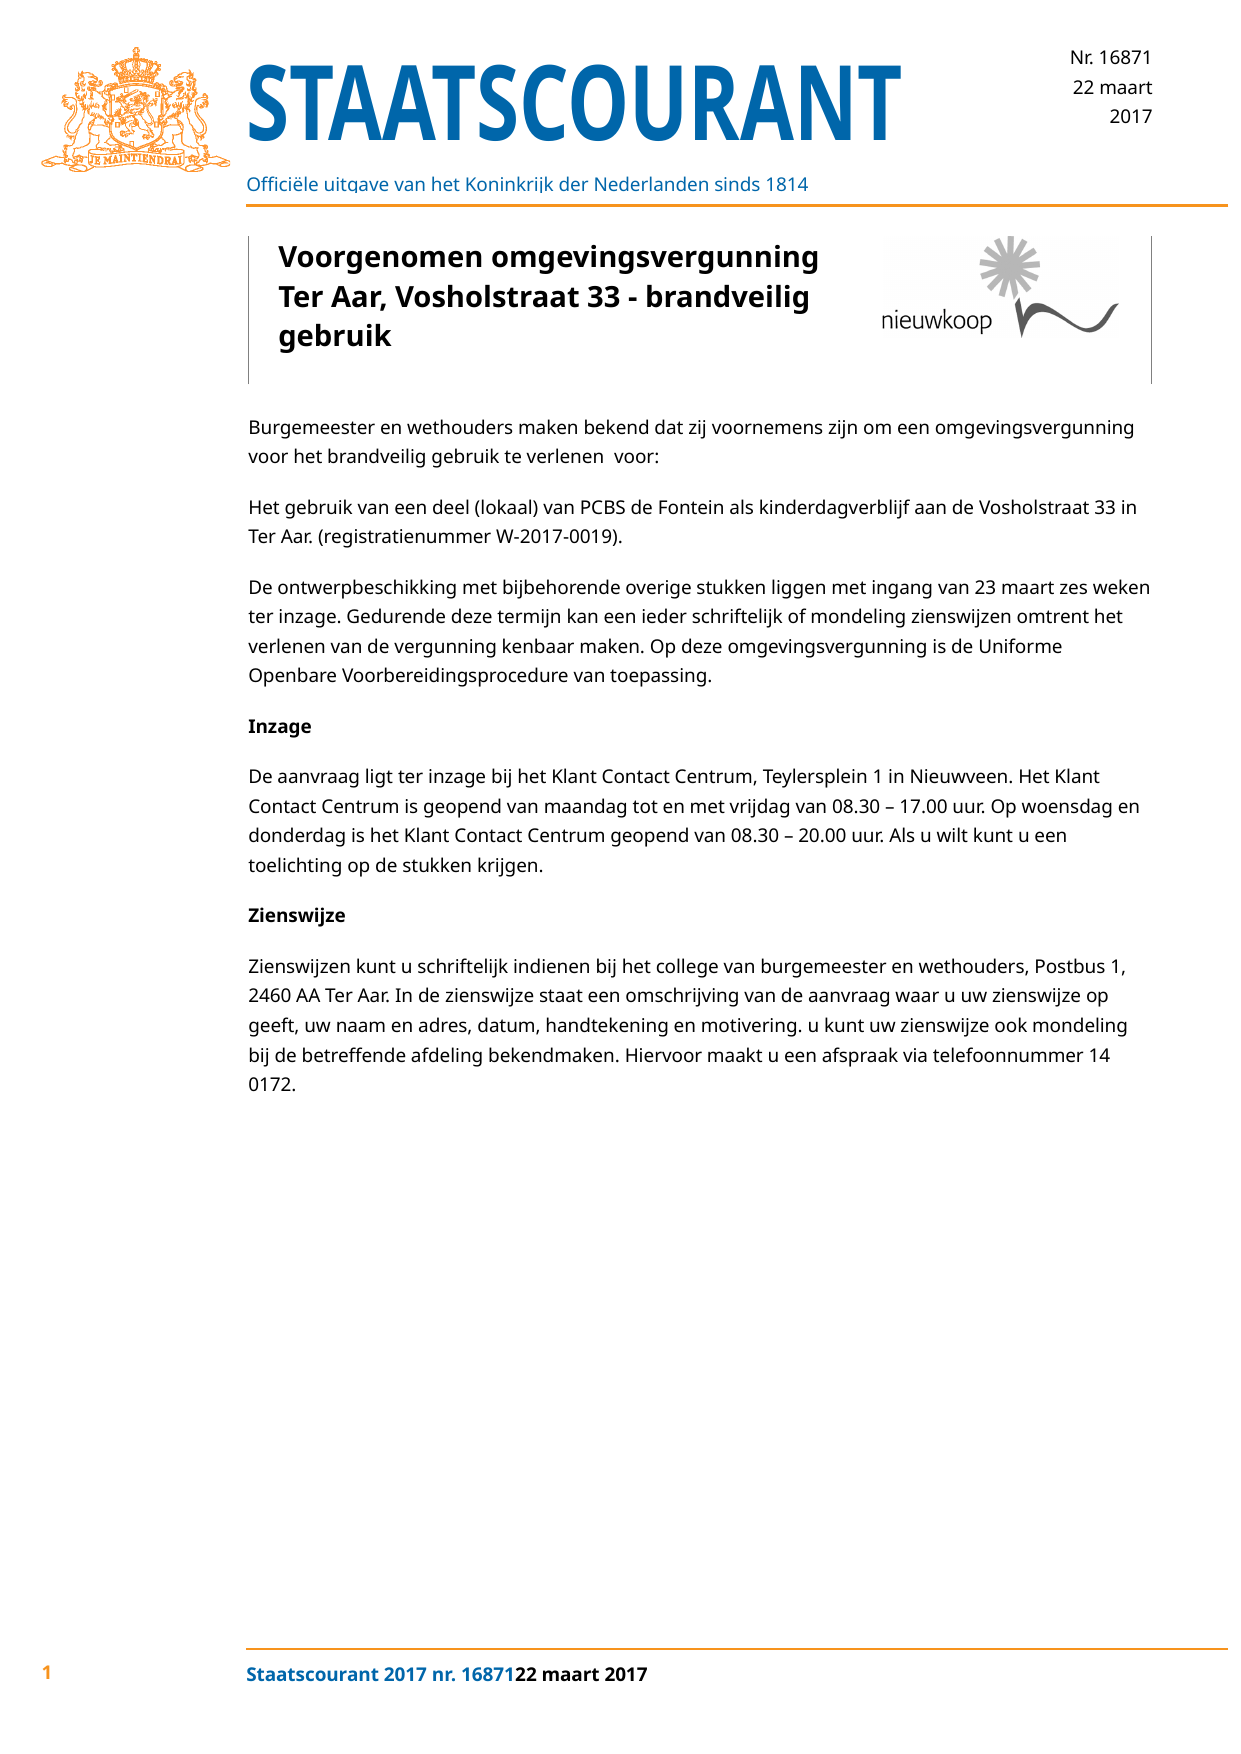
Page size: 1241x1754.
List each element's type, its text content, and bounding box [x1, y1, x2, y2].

text Burgemeester en wethouders maken bekend dat zij voornemens zijn om een omgevingsvergunning voor het brandveilig gebruik te verlenen voor: [248, 414, 1152, 469]
text De aanvraag ligt ter inzage bij het Klant Contact Centrum, Teylersplein 1 in Nieuwveen. Het Klant Contact Centrum is geopend van maandag tot en met vrijdag van 08.30 – 17.00 uur. Op woensdag en donderdag is het Klant Contact Centrum geopend van 08.30 – 20.00 uur. Als u wilt kunt u een toelichting op de stukken krijgen. [248, 763, 1152, 878]
text Het gebruik van een deel (lokaal) van PCBS de Fontein als kinderdagverblijf aan de Vosholstraat 33 in Ter Aar. (registratienummer W-2017-0019). [248, 494, 1152, 549]
table_header Voorgenomen omgevingsvergunning Ter Aar, Vosholstraat 33 - brandveilig gebruik [249, 236, 850, 384]
table_header [850, 236, 1151, 384]
text De ontwerpbeschikking met bijbehorende overige stukken liggen met ingang van 23 maart zes weken ter inzage. Gedurende deze termijn kan een ieder schriftelijk of mondeling zienswijzen omtrent het verlenen van de vergunning kenbaar maken. Op deze omgevingsvergunning is de Uniforme Openbare Voorbereidingsprocedure van toepassing. [248, 574, 1152, 688]
text Zienswijzen kunt u schriftelijk indienen bij het college van burgemeester en wethouders, Postbus 1, 2460 AA Ter Aar. In de zienswijze staat een omschrijving van de aanvraag waar u uw zienswijze op geeft, uw naam en adres, datum, handtekening en motivering. u kunt uw zienswijze ook mondeling bij de betreffende afdeling bekendmaken. Hiervoor maakt u een afspraak via telefoonnummer 14 0172. [248, 953, 1152, 1097]
text Zienswijze [248, 903, 1152, 928]
picture [882, 236, 1119, 338]
picture [41, 47, 231, 172]
text Inzage [248, 713, 1152, 739]
